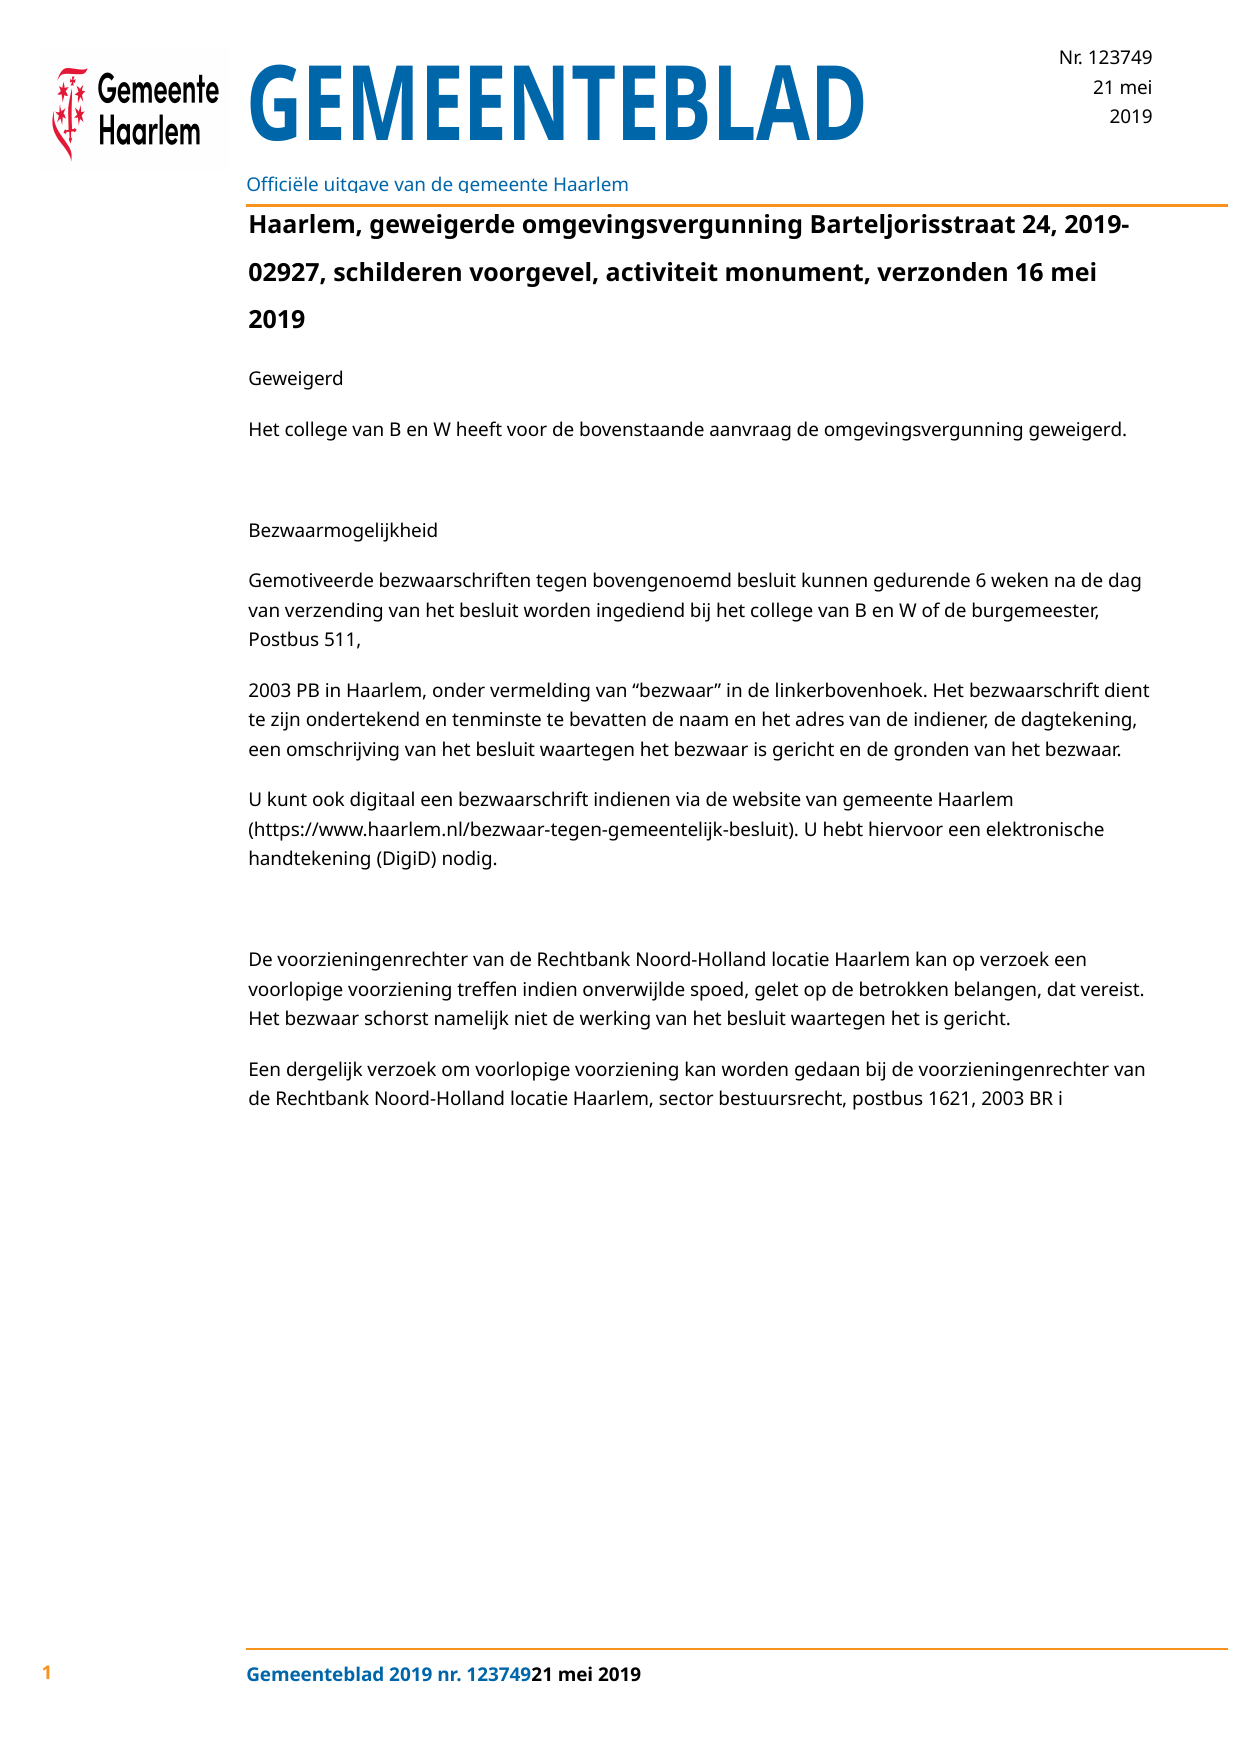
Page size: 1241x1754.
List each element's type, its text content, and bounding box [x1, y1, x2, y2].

text U kunt ook digitaal een bezwaarschrift indienen via de website van gemeente Haarlem (https://www.haarlem.nl/bezwaar-tegen-gemeentelijk-besluit). U hebt hiervoor een elektronische handtekening (DigiD) nodig. [248, 786, 1152, 871]
text Haarlem, geweigerde omgevingsvergunning Barteljorisstraat 24, 2019-02927, schilderen voorgevel, activiteit monument, verzonden 16 mei 2019 [248, 207, 1152, 336]
text Het college van B en W heeft voor de bovenstaande aanvraag de omgevingsvergunning geweigerd. [248, 416, 1152, 442]
text De voorzieningenrechter van de Rechtbank Noord-Holland locatie Haarlem kan op verzoek een voorlopige voorziening treffen indien onverwijlde spoed, gelet op de betrokken belangen, dat vereist. Het bezwaar schorst namelijk niet de werking van het besluit waartegen het is gericht. [248, 946, 1152, 1031]
text Gemotiveerde bezwaarschriften tegen bovengenoemd besluit kunnen gedurende 6 weken na de dag van verzending van het besluit worden ingediend bij het college van B en W of de burgemeester, Postbus 511, [248, 567, 1152, 652]
text 2003 PB in Haarlem, onder vermelding van “bezwaar” in de linkerbovenhoek. Het bezwaarschrift dient te zijn ondertekend en tenminste te bevatten de naam en het adres van de indiener, de dagtekening, een omschrijving van het besluit waartegen het bezwaar is gericht en de gronden van het bezwaar. [248, 677, 1152, 762]
picture [41, 47, 231, 172]
text Geweigerd [248, 366, 1152, 391]
text Bezwaarmogelijkheid [248, 517, 1152, 542]
text Een dergelijk verzoek om voorlopige voorziening kan worden gedaan bij de voorzieningenrechter van de Rechtbank Noord-Holland locatie Haarlem, sector bestuursrecht, postbus 1621, 2003 BR i [248, 1056, 1152, 1111]
